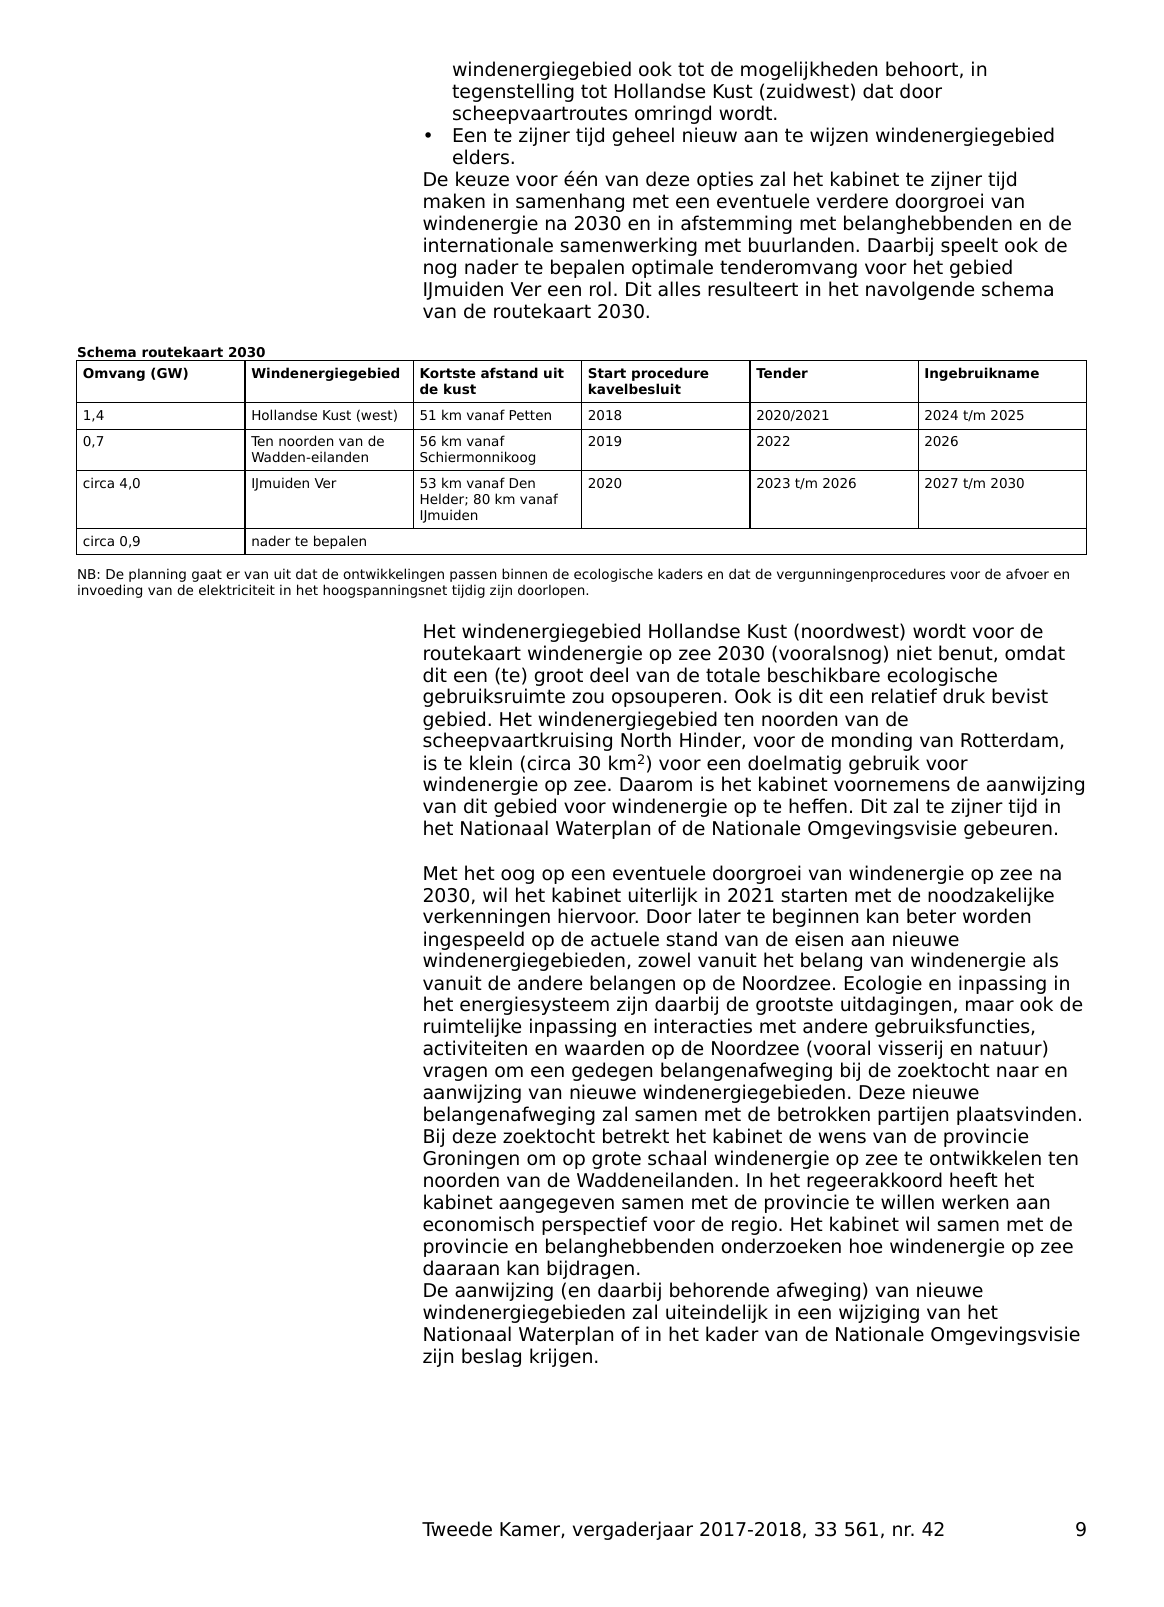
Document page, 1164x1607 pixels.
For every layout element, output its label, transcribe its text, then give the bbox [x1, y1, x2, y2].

table_cell 2026 [919, 430, 1086, 470]
text • Een te zijner tijd geheel nieuw aan te wijzen windenergiegebied elders. [422, 125, 1087, 169]
table_cell 2027 t/m 2030 [919, 471, 1086, 528]
table_cell 2024 t/m 2025 [919, 403, 1086, 428]
table_cell 51 km vanaf Petten [414, 403, 581, 428]
table_cell 2020/2021 [751, 403, 918, 428]
table_cell Start procedure kavelbesluit [582, 361, 749, 402]
table_cell circa 0,9 [77, 529, 244, 554]
text Met het oog op een eventuele doorgroei van windenergie op zee na 2030, wil het kabinet uiterlijk in 2021 starten met de noodzakelijke verkenningen hiervoor. Door later te beginnen kan beter worden ingespeeld op de actuele stand van de eisen aan nieuwe windenergiegebieden, zowel vanuit het belang van windenergie als vanuit de andere belangen op de Noordzee. Ecologie en inpassing in het energiesysteem zijn daarbij de grootste uitdagingen, maar ook de ruimtelijke inpassing en interacties met andere gebruiksfuncties, activiteiten en waarden op de Noordzee (vooral visserij en natuur) vragen om een gedegen belangenafweging bij de zoektocht naar en aanwijzing van nieuwe windenergiegebieden. Deze nieuwe belangenafweging zal samen met de betrokken partijen plaatsvinden. [422, 862, 1087, 1126]
table_cell Ten noorden van de Wadden-eilanden [246, 430, 413, 470]
table_cell 2023 t/m 2026 [751, 471, 918, 528]
table_cell 53 km vanaf Den Helder; 80 km vanaf IJmuiden [414, 471, 581, 528]
table_cell Tender [751, 361, 918, 402]
table_header Schema routekaart 2030 [77, 345, 1087, 360]
table_cell Windenergiegebied [246, 361, 413, 402]
table_cell 2022 [751, 430, 918, 470]
text De aanwijzing (en daarbij behorende afweging) van nieuwe windenergiegebieden zal uiteindelijk in een wijziging van het Nationaal Waterplan of in het kader van de Nationale Omgevingsvisie zijn beslag krijgen. [422, 1280, 1087, 1368]
table_cell 0,7 [77, 430, 244, 470]
text De keuze voor één van deze opties zal het kabinet te zijner tijd maken in samenhang met een eventuele verdere doorgroei van windenergie na 2030 en in afstemming met belanghebbenden en de internationale samenwerking met buurlanden. Daarbij speelt ook de nog nader te bepalen optimale tenderomvang voor het gebied IJmuiden Ver een rol. Dit alles resulteert in het navolgende schema van de routekaart 2030. [422, 169, 1087, 323]
table_cell Omvang (GW) [77, 361, 244, 402]
table_cell Ingebruikname [919, 361, 1086, 402]
table_cell 2020 [582, 471, 749, 528]
table_cell nader te bepalen [246, 529, 1086, 554]
table_cell 56 km vanaf Schiermonnikoog [414, 430, 581, 470]
table_cell 1,4 [77, 403, 244, 428]
table_cell Hollandse Kust (west) [246, 403, 413, 428]
text Het windenergiegebied Hollandse Kust (noordwest) wordt voor de routekaart windenergie op zee 2030 (vooralsnog) niet benut, omdat dit een (te) groot deel van de totale beschikbare ecologische gebruiksruimte zou opsouperen. Ook is dit een relatief druk bevist gebied. Het windenergiegebied ten noorden van de scheepvaartkruising North Hinder, voor de monding van Rotterdam, is te klein (circa 30 km2) voor een doelmatig gebruik voor windenergie op zee. Daarom is het kabinet voornemens de aanwijzing van dit gebied voor windenergie op te heffen. Dit zal te zijner tijd in het Nationaal Waterplan of de Nationale Omgevingsvisie gebeuren. [422, 621, 1087, 840]
table_cell Kortste afstand uit de kust [414, 361, 581, 402]
table_cell IJmuiden Ver [246, 471, 413, 528]
table_cell circa 4,0 [77, 471, 244, 528]
table_cell 2018 [582, 403, 749, 428]
table_cell 2019 [582, 430, 749, 470]
table_cell NB: De planning gaat er van uit dat de ontwikkelingen passen binnen de ecologische kaders en dat de vergunningenprocedures voor de afvoer en invoeding van de elektriciteit in het hoogspanningsnet tijdig zijn doorlopen. [77, 555, 1087, 598]
text windenergiegebied ook tot de mogelijkheden behoort, in tegenstelling tot Hollandse Kust (zuidwest) dat door scheepvaartroutes omringd wordt. [422, 59, 1087, 125]
text Bij deze zoektocht betrekt het kabinet de wens van de provincie Groningen om op grote schaal windenergie op zee te ontwikkelen ten noorden van de Waddeneilanden. In het regeerakkoord heeft het kabinet aangegeven samen met de provincie te willen werken aan economisch perspectief voor de regio. Het kabinet wil samen met de provincie en belanghebbenden onderzoeken hoe windenergie op zee daaraan kan bijdragen. [422, 1126, 1087, 1280]
